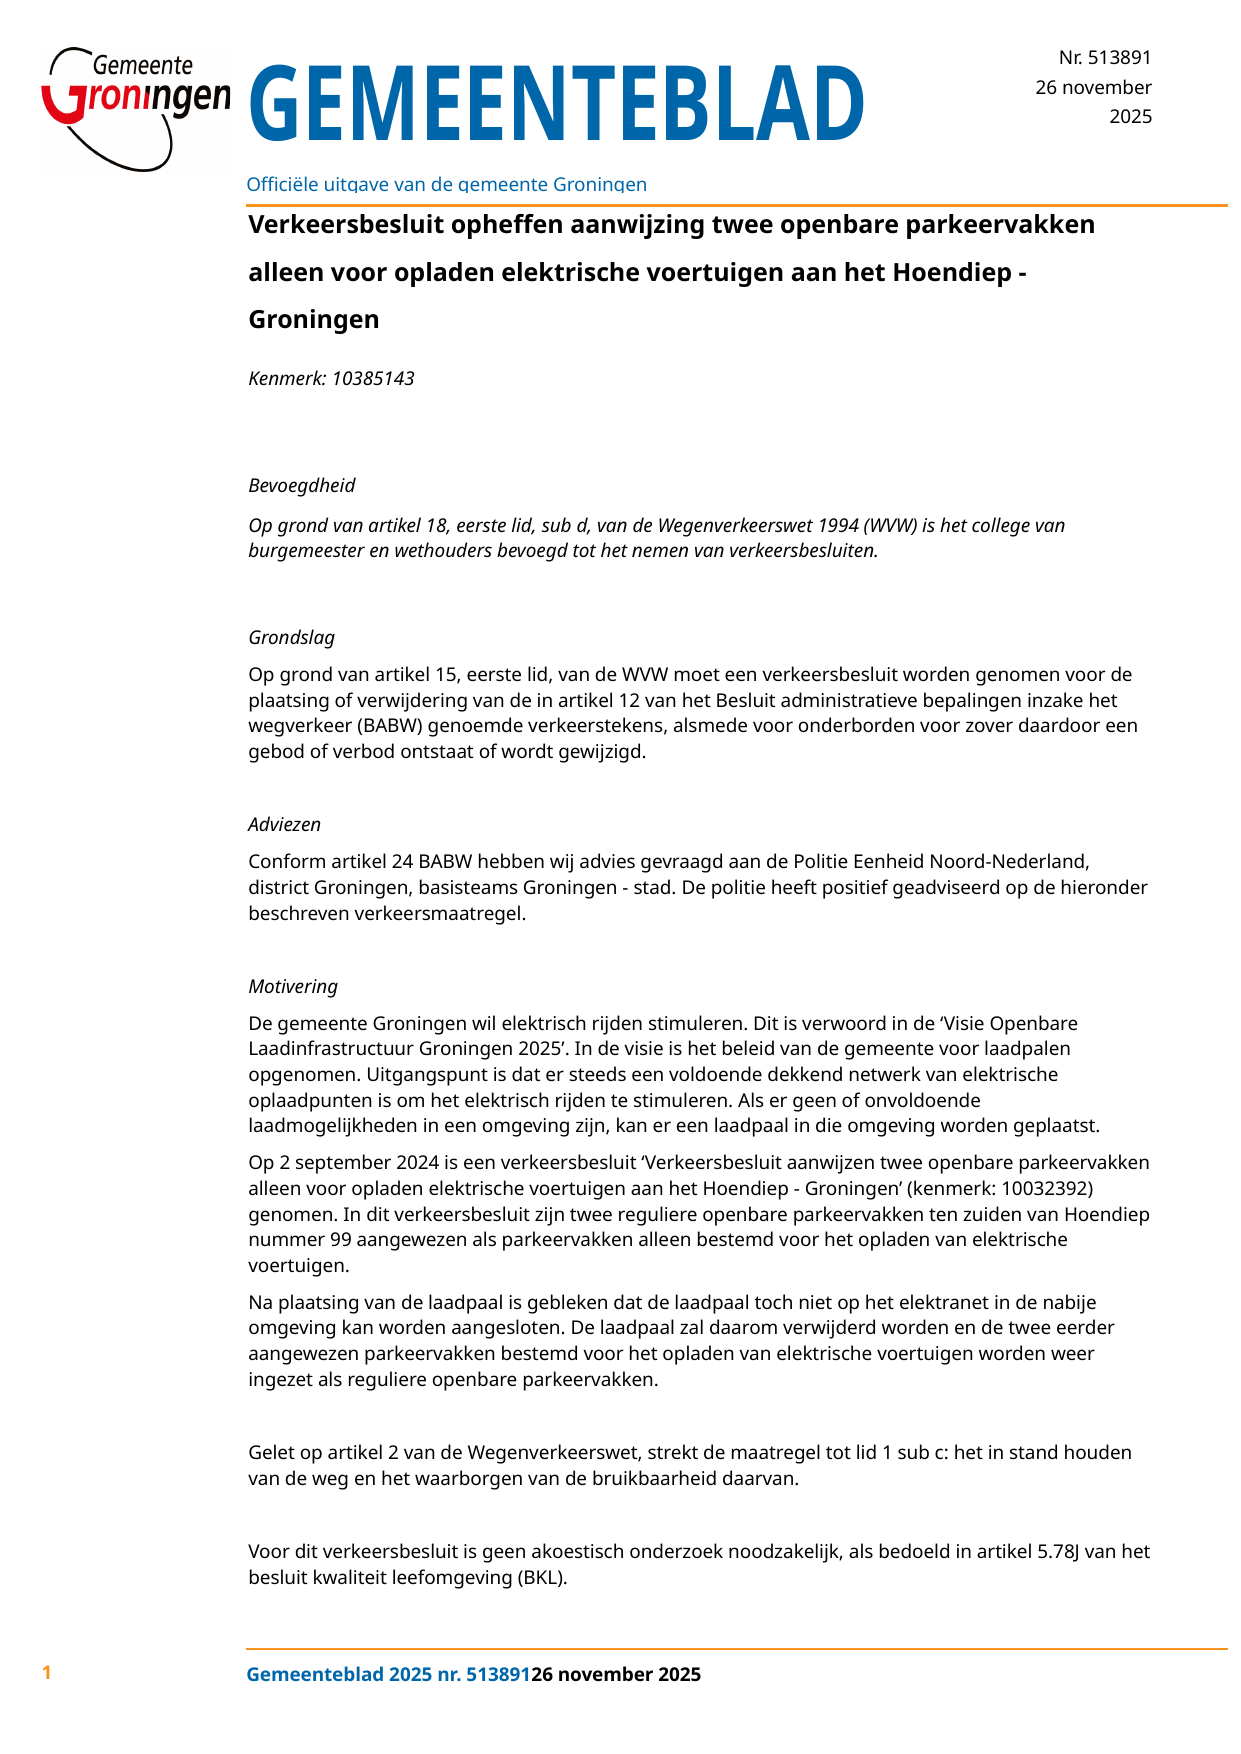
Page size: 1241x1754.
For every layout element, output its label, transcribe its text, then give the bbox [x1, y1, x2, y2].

picture [41, 47, 231, 172]
text Kenmerk: 10385143 [248, 366, 1152, 391]
text Verkeersbesluit opheffen aanwijzing twee openbare parkeervakken alleen voor opladen elektrische voertuigen aan het Hoendiep - Groningen [248, 207, 1152, 336]
text Motivering [248, 973, 1152, 999]
text Bevoegdheid [248, 472, 1152, 498]
text Adviezen [248, 812, 1152, 837]
text De gemeente Groningen wil elektrisch rijden stimuleren. Dit is verwoord in de ‘Visie Openbare Laadinfrastructuur Groningen 2025’. In de visie is het beleid van de gemeente voor laadpalen opgenomen. Uitgangspunt is dat er steeds een voldoende dekkend netwerk van elektrische oplaadpunten is om het elektrisch rijden te stimuleren. Als er geen of onvoldoende laadmogelijkheden in een omgeving zijn, kan er een laadpaal in die omgeving worden geplaatst. [248, 1010, 1152, 1138]
text Grondslag [248, 624, 1152, 650]
text Op 2 september 2024 is een verkeersbesluit ‘Verkeersbesluit aanwijzen twee openbare parkeervakken alleen voor opladen elektrische voertuigen aan het Hoendiep - Groningen’ (kenmerk: 10032392) genomen. In dit verkeersbesluit zijn twee reguliere openbare parkeervakken ten zuiden van Hoendiep nummer 99 aangewezen als parkeervakken alleen bestemd voor het opladen van elektrische voertuigen. [248, 1149, 1152, 1278]
text Na plaatsing van de laadpaal is gebleken dat de laadpaal toch niet op het elektranet in de nabije omgeving kan worden aangesloten. De laadpaal zal daarom verwijderd worden en de twee eerder aangewezen parkeervakken bestemd voor het opladen van elektrische voertuigen worden weer ingezet als reguliere openbare parkeervakken. [248, 1289, 1152, 1392]
text Op grond van artikel 15, eerste lid, van de WVW moet een verkeersbesluit worden genomen voor de plaatsing of verwijdering van de in artikel 12 van het Besluit administratieve bepalingen inzake het wegverkeer (BABW) genoemde verkeerstekens, alsmede voor onderborden voor zover daardoor een gebod of verbod ontstaat of wordt gewijzigd. [248, 661, 1152, 764]
text Conform artikel 24 BABW hebben wij advies gevraagd aan de Politie Eenheid Noord-Nederland, district Groningen, basisteams Groningen - stad. De politie heeft positief geadviseerd op de hieronder beschreven verkeersmaatregel. [248, 848, 1152, 925]
text Op grond van artikel 18, eerste lid, sub d, van de Wegenverkeerswet 1994 (WVW) is het college van burgemeester en wethouders bevoegd tot het nemen van verkeersbesluiten. [248, 512, 1152, 563]
text Voor dit verkeersbesluit is geen akoestisch onderzoek noodzakelijk, als bedoeld in artikel 5.78J van het besluit kwaliteit leefomgeving (BKL). [248, 1538, 1152, 1590]
text Gelet op artikel 2 van de Wegenverkeerswet, strekt de maatregel tot lid 1 sub c: het in stand houden van de weg en het waarborgen van de bruikbaarheid daarvan. [248, 1439, 1152, 1491]
